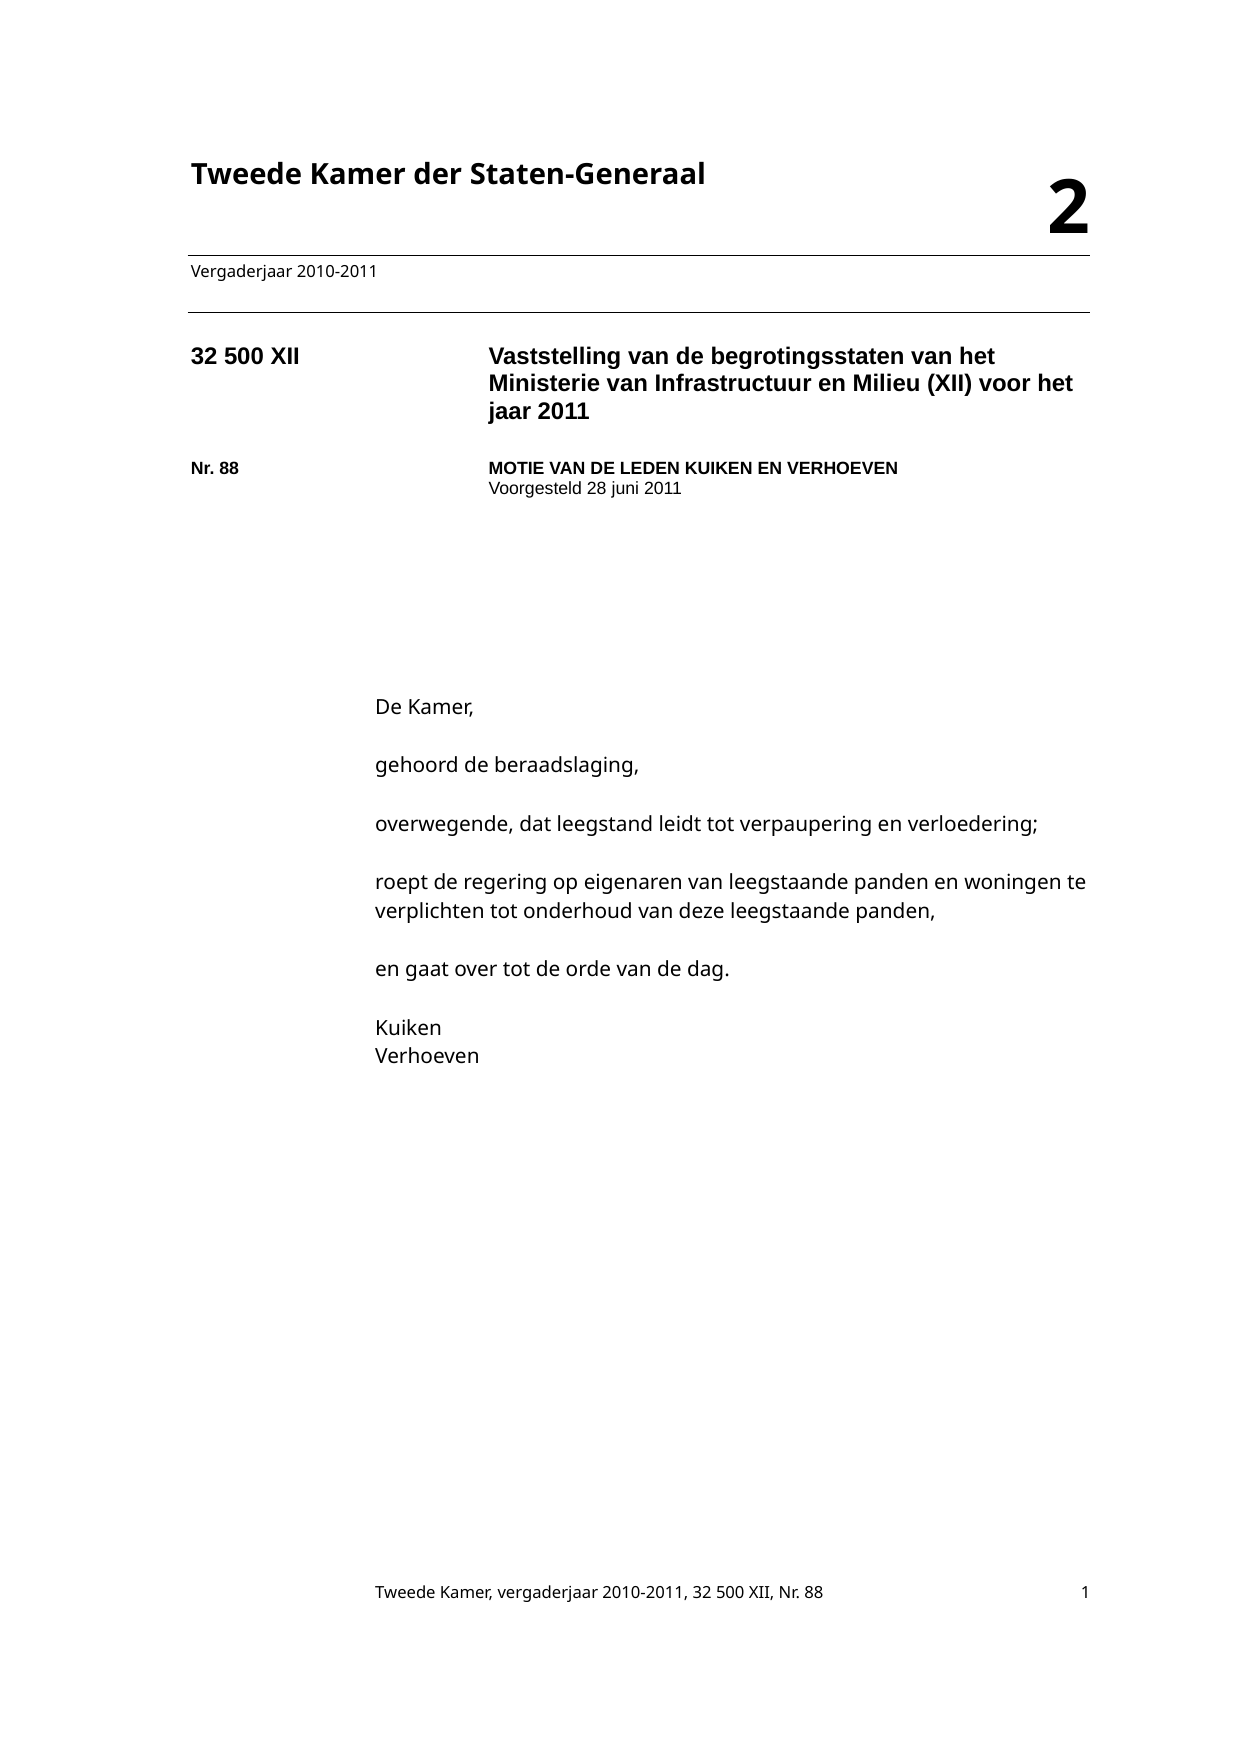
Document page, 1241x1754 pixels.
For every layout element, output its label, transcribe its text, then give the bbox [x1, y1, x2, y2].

text De Kamer, [375, 692, 1090, 721]
table_cell [485, 256, 1090, 312]
text gehoord de beraadslaging, [375, 751, 1090, 779]
table_cell Vaststelling van de begrotingsstaten van het Ministerie van Infrastructuur en Milieu (XII) voor het jaar 2011 [485, 339, 1090, 454]
table_header Tweede Kamer der Staten-Generaal [188, 150, 909, 255]
table_cell [485, 313, 1090, 339]
text Verhoeven [375, 1041, 1090, 1069]
table_cell MOTIE VAN DE LEDEN KUIKEN EN VERHOEVEN Voorgesteld 28 juni 2011 [485, 455, 1090, 573]
text overwegende, dat leegstand leidt tot verpaupering en verloedering; [375, 809, 1090, 837]
table_cell Nr. 88 [188, 455, 485, 573]
table_header 2 [910, 150, 1090, 255]
table_cell Vergaderjaar 2010-2011 [188, 256, 485, 312]
table_cell 32 500 XII [188, 339, 485, 454]
text Kuiken [375, 1013, 1090, 1041]
text roept de regering op eigenaren van leegstaande panden en woningen te verplichten tot onderhoud van deze leegstaande panden, [375, 867, 1090, 924]
text en gaat over tot de orde van de dag. [375, 954, 1090, 983]
table_cell [188, 313, 485, 339]
